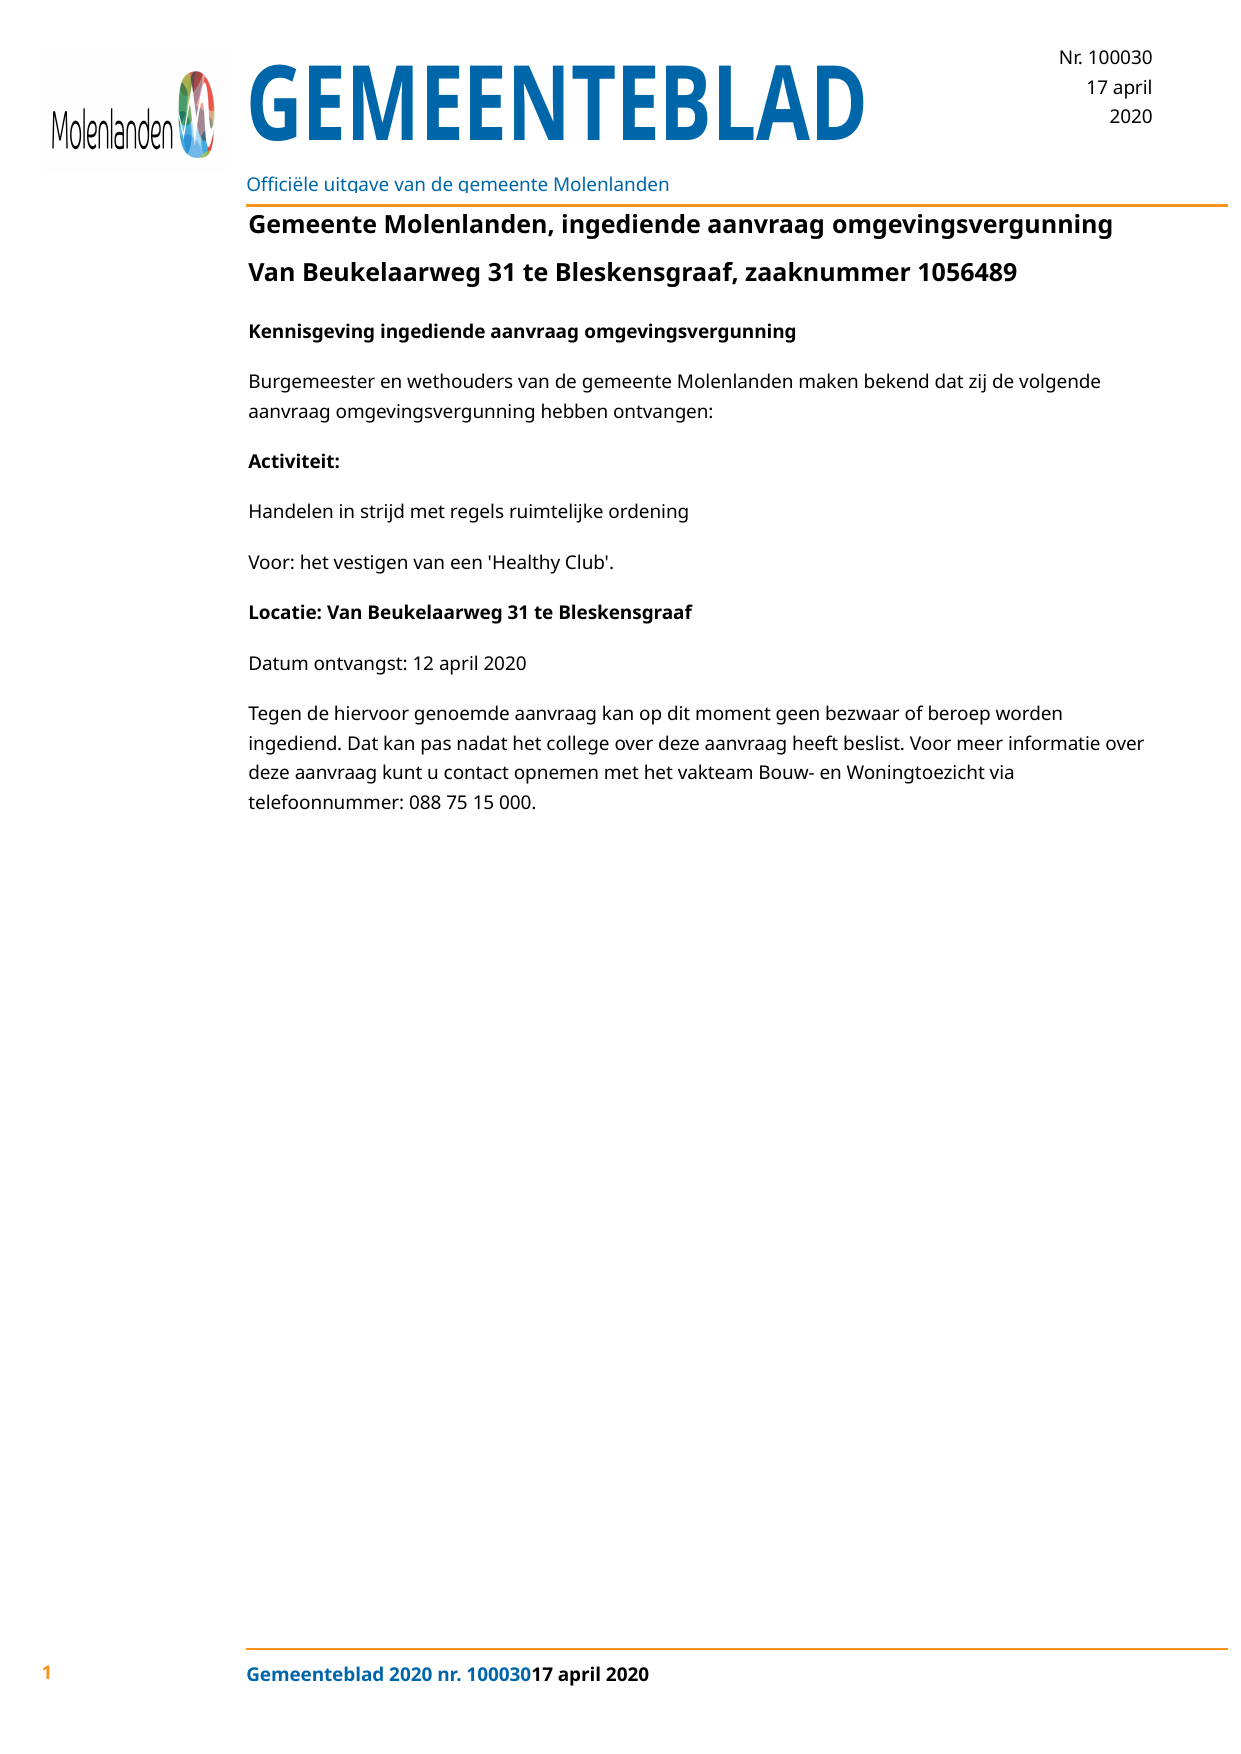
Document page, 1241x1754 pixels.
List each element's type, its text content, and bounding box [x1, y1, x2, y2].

picture [41, 47, 231, 172]
text Locatie: Van Beukelaarweg 31 te Bleskensgraaf [248, 599, 1152, 625]
text Kennisgeving ingediende aanvraag omgevingsvergunning [248, 318, 1152, 344]
text Burgemeester en wethouders van de gemeente Molenlanden maken bekend dat zij de volgende aanvraag omgevingsvergunning hebben ontvangen: [248, 368, 1152, 424]
text Activiteit: [248, 448, 1152, 474]
text Handelen in strijd met regels ruimtelijke ordening [248, 499, 1152, 524]
text Gemeente Molenlanden, ingediende aanvraag omgevingsvergunning Van Beukelaarweg 31 te Bleskensgraaf, zaaknummer 1056489 [248, 207, 1152, 288]
text Voor: het vestigen van een 'Healthy Club'. [248, 549, 1152, 575]
text Tegen de hiervoor genoemde aanvraag kan op dit moment geen bezwaar of beroep worden ingediend. Dat kan pas nadat het college over deze aanvraag heeft beslist. Voor meer informatie over deze aanvraag kunt u contact opnemen met het vakteam Bouw- en Woningtoezicht via telefoonnummer: 088 75 15 000. [248, 700, 1152, 815]
text Datum ontvangst: 12 april 2020 [248, 650, 1152, 676]
